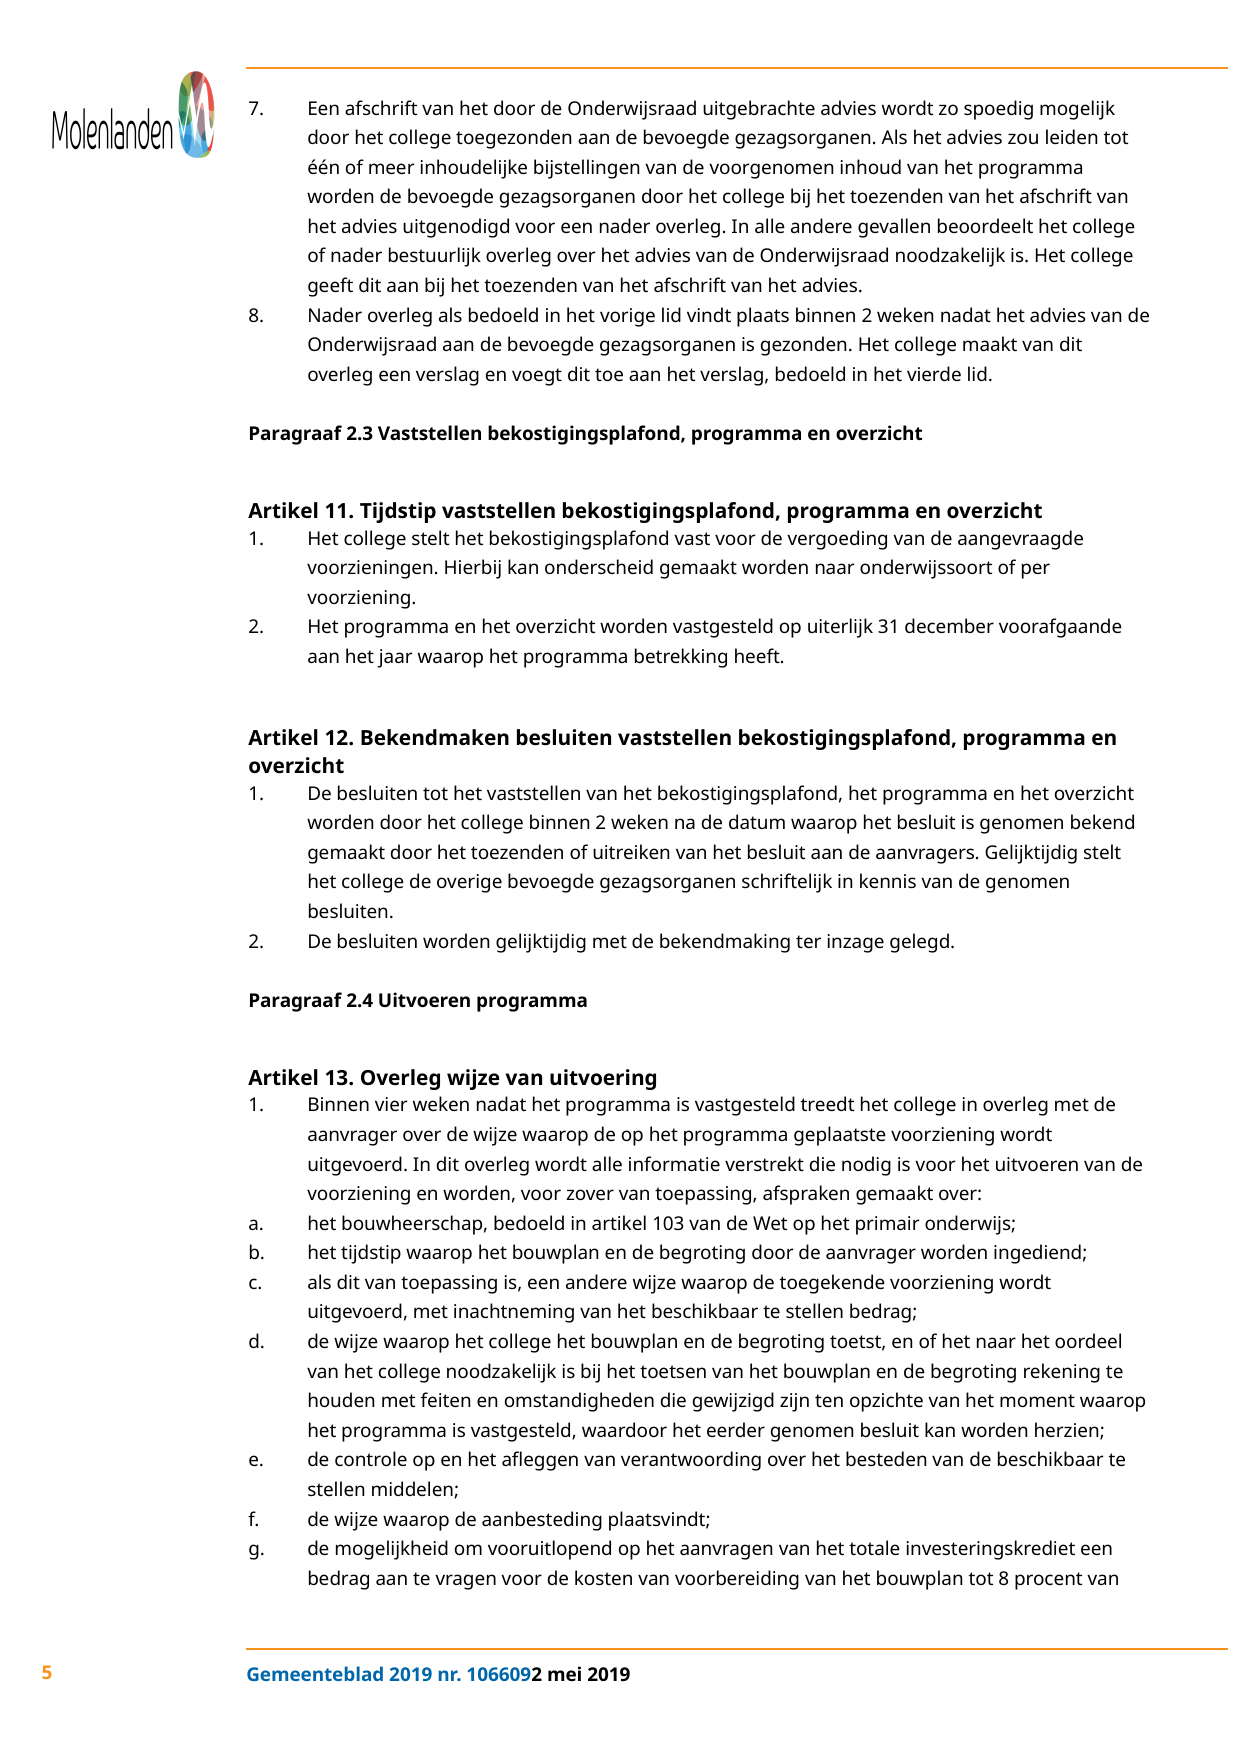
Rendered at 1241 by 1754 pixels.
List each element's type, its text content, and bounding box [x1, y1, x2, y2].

text Paragraaf 2.3 Vaststellen bekostigingsplafond, programma en overzicht [248, 420, 1152, 446]
list Binnen vier weken nadat het programma is vastgesteld treedt het college in overleg met de aanvrager over de wijze waarop de op het programma geplaatste voorziening wordt uitgevoerd. In dit overleg wordt alle informatie verstrekt die nodig is voor het uitvoeren van de voorziening en worden, voor zover van toepassing, afspraken gemaakt over: [248, 1092, 1152, 1206]
text Artikel 12. Bekendmaken besluiten vaststellen bekostigingsplafond, programma en overzicht [248, 723, 1152, 780]
list de controle op en het afleggen van verantwoording over het besteden van de beschikbaar te stellen middelen; [248, 1447, 1152, 1502]
list de wijze waarop de aanbesteding plaatsvindt; [248, 1506, 1152, 1532]
list het tijdstip waarop het bouwplan en de begroting door de aanvrager worden ingediend; [248, 1239, 1152, 1265]
list De besluiten tot het vaststellen van het bekostigingsplafond, het programma en het overzicht worden door het college binnen 2 weken na de datum waarop het besluit is genomen bekend gemaakt door het toezenden of uitreiken van het besluit aan de aanvragers. Gelijktijdig stelt het college de overige bevoegde gezagsorganen schriftelijk in kennis van de genomen besluiten. [248, 780, 1152, 924]
text Artikel 11. Tijdstip vaststellen bekostigingsplafond, programma en overzicht [248, 496, 1152, 525]
list de mogelijkheid om vooruitlopend op het aanvragen van het totale investeringskrediet een bedrag aan te vragen voor de kosten van voorbereiding van het bouwplan tot 8 procent van [248, 1535, 1152, 1591]
list als dit van toepassing is, een andere wijze waarop de toegekende voorziening wordt uitgevoerd, met inachtneming van het beschikbaar te stellen bedrag; [248, 1269, 1152, 1324]
list Het college stelt het bekostigingsplafond vast voor de vergoeding van de aangevraagde voorzieningen. Hierbij kan onderscheid gemaakt worden naar onderwijssoort of per voorziening. [248, 525, 1152, 610]
picture [41, 47, 231, 172]
text Artikel 13. Overleg wijze van uitvoering [248, 1063, 1152, 1092]
text Paragraaf 2.4 Uitvoeren programma [248, 987, 1152, 1013]
list De besluiten worden gelijktijdig met de bekendmaking ter inzage gelegd. [248, 928, 1152, 954]
list het bouwheerschap, bedoeld in artikel 103 van de Wet op het primair onderwijs; [248, 1210, 1152, 1236]
list de wijze waarop het college het bouwplan en de begroting toetst, en of het naar het oordeel van het college noodzakelijk is bij het toetsen van het bouwplan en de begroting rekening te houden met feiten en omstandigheden die gewijzigd zijn ten opzichte van het moment waarop het programma is vastgesteld, waardoor het eerder genomen besluit kan worden herzien; [248, 1328, 1152, 1443]
list Nader overleg als bedoeld in het vorige lid vindt plaats binnen 2 weken nadat het advies van de Onderwijsraad aan de bevoegde gezagsorganen is gezonden. Het college maakt van dit overleg een verslag en voegt dit toe aan het verslag, bedoeld in het vierde lid. [248, 302, 1152, 387]
list Het programma en het overzicht worden vastgesteld op uiterlijk 31 december voorafgaande aan het jaar waarop het programma betrekking heeft. [248, 613, 1152, 669]
list Een afschrift van het door de Onderwijsraad uitgebrachte advies wordt zo spoedig mogelijk door het college toegezonden aan de bevoegde gezagsorganen. Als het advies zou leiden tot één of meer inhoudelijke bijstellingen van de voorgenomen inhoud van het programma worden de bevoegde gezagsorganen door het college bij het toezenden van het afschrift van het advies uitgenodigd voor een nader overleg. In alle andere gevallen beoordeelt het college of nader bestuurlijk overleg over het advies van de Onderwijsraad noodzakelijk is. Het college geeft dit aan bij het toezenden van het afschrift van het advies. [248, 95, 1152, 298]
